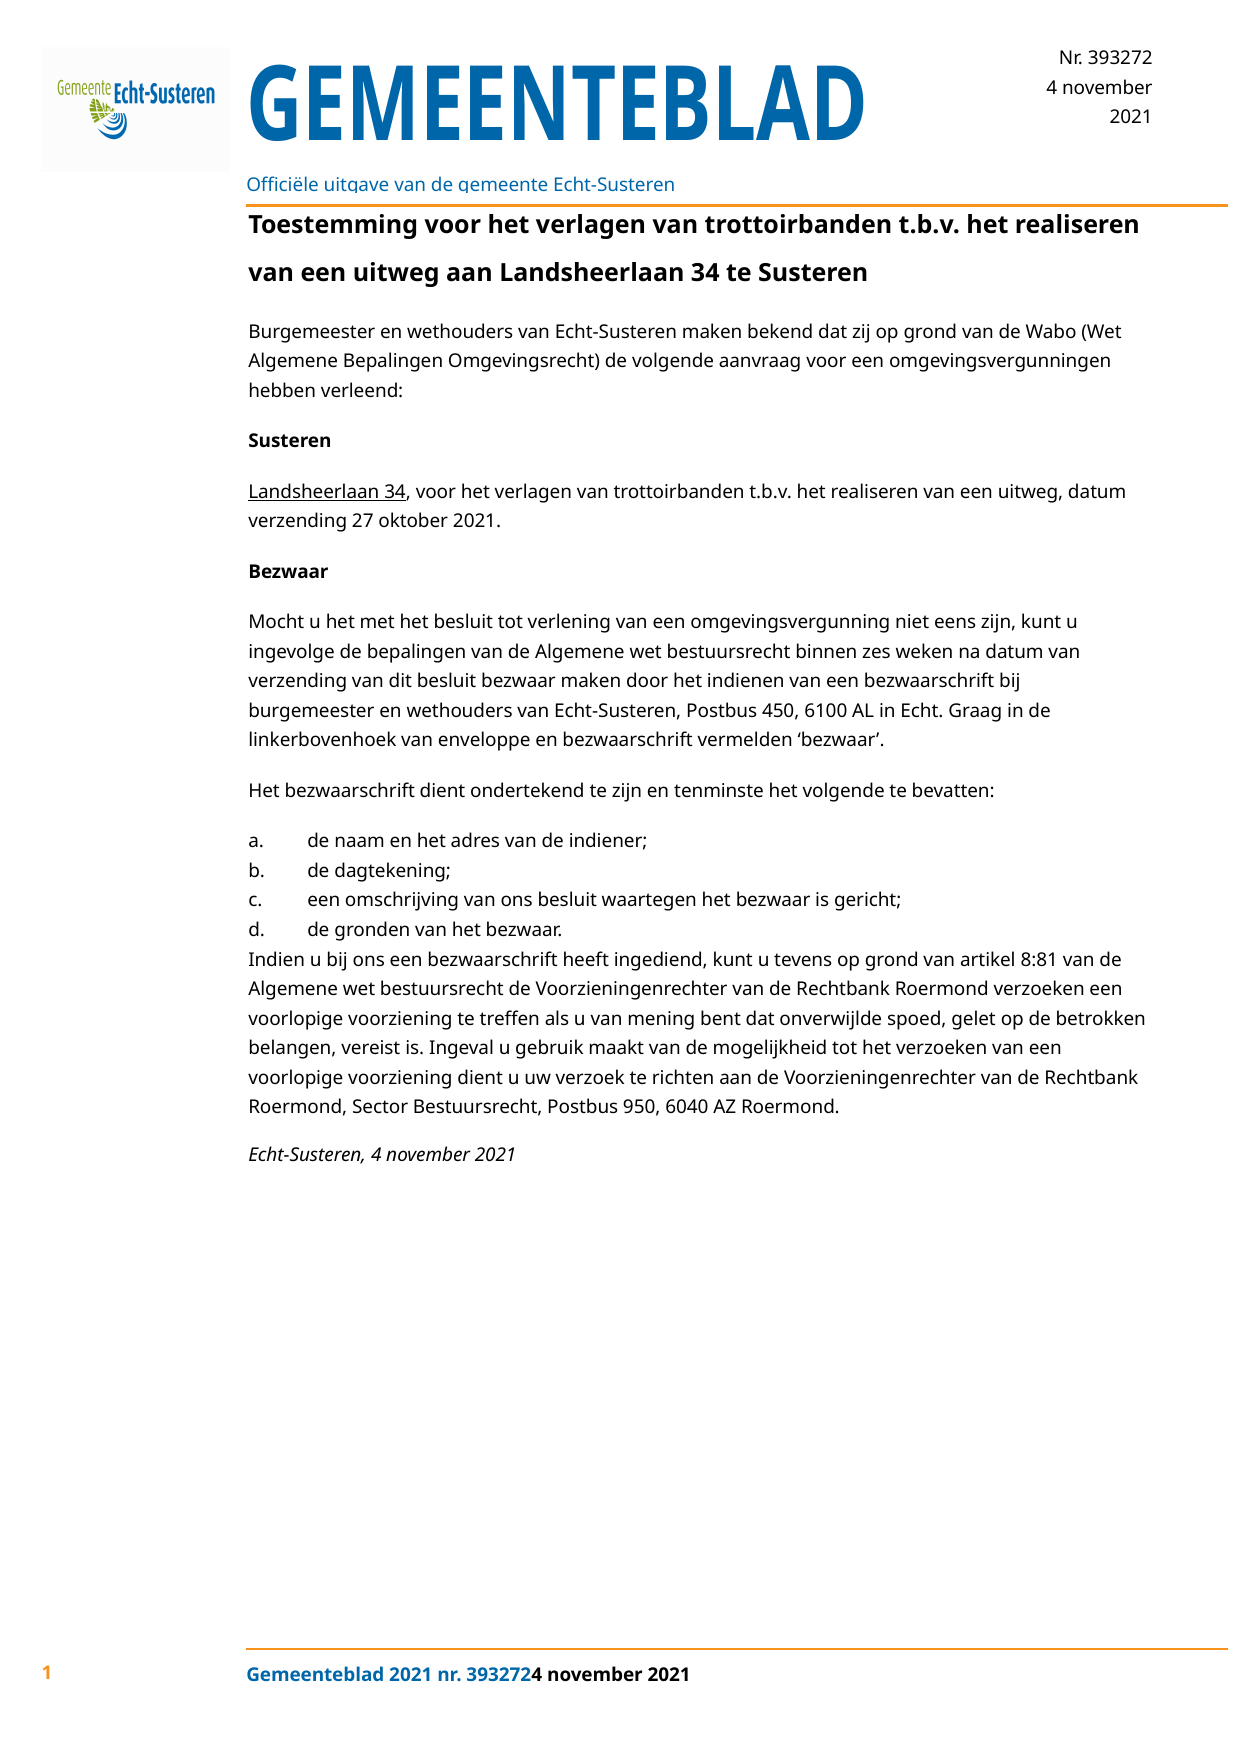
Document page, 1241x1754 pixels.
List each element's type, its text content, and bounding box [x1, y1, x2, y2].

text Susteren [248, 427, 1152, 453]
text Echt-Susteren, 4 november 2021 [248, 1142, 1152, 1167]
list de naam en het adres van de indiener; [248, 827, 1152, 853]
text Bezwaar [248, 558, 1152, 584]
text Burgemeester en wethouders van Echt-Susteren maken bekend dat zij op grond van de Wabo (Wet Algemene Bepalingen Omgevingsrecht) de volgende aanvraag voor een omgevingsvergunningen hebben verleend: [248, 318, 1152, 403]
picture [41, 47, 231, 172]
text Toestemming voor het verlagen van trottoirbanden t.b.v. het realiseren van een uitweg aan Landsheerlaan 34 te Susteren [248, 207, 1152, 288]
list de gronden van het bezwaar. [248, 916, 1152, 942]
text Het bezwaarschrift dient ondertekend te zijn en tenminste het volgende te bevatten: [248, 777, 1152, 803]
list een omschrijving van ons besluit waartegen het bezwaar is gericht; [248, 887, 1152, 912]
list de dagtekening; [248, 857, 1152, 883]
text Mocht u het met het besluit tot verlening van een omgevingsvergunning niet eens zijn, kunt u ingevolge de bepalingen van de Algemene wet bestuursrecht binnen zes weken na datum van verzending van dit besluit bezwaar maken door het indienen van een bezwaarschrift bij burgemeester en wethouders van Echt-Susteren, Postbus 450, 6100 AL in Echt. Graag in de linkerbovenhoek van enveloppe en bezwaarschrift vermelden ‘bezwaar’. [248, 608, 1152, 752]
text Landsheerlaan 34, voor het verlagen van trottoirbanden t.b.v. het realiseren van een uitweg, datum verzending 27 oktober 2021. [248, 478, 1152, 533]
text Indien u bij ons een bezwaarschrift heeft ingediend, kunt u tevens op grond van artikel 8:81 van de Algemene wet bestuursrecht de Voorzieningenrechter van de Rechtbank Roermond verzoeken een voorlopige voorziening te treffen als u van mening bent dat onverwijlde spoed, gelet op de betrokken belangen, vereist is. Ingeval u gebruik maakt van de mogelijkheid tot het verzoeken van een voorlopige voorziening dient u uw verzoek te richten aan de Voorzieningenrechter van de Rechtbank Roermond, Sector Bestuursrecht, Postbus 950, 6040 AZ Roermond. [248, 946, 1152, 1119]
